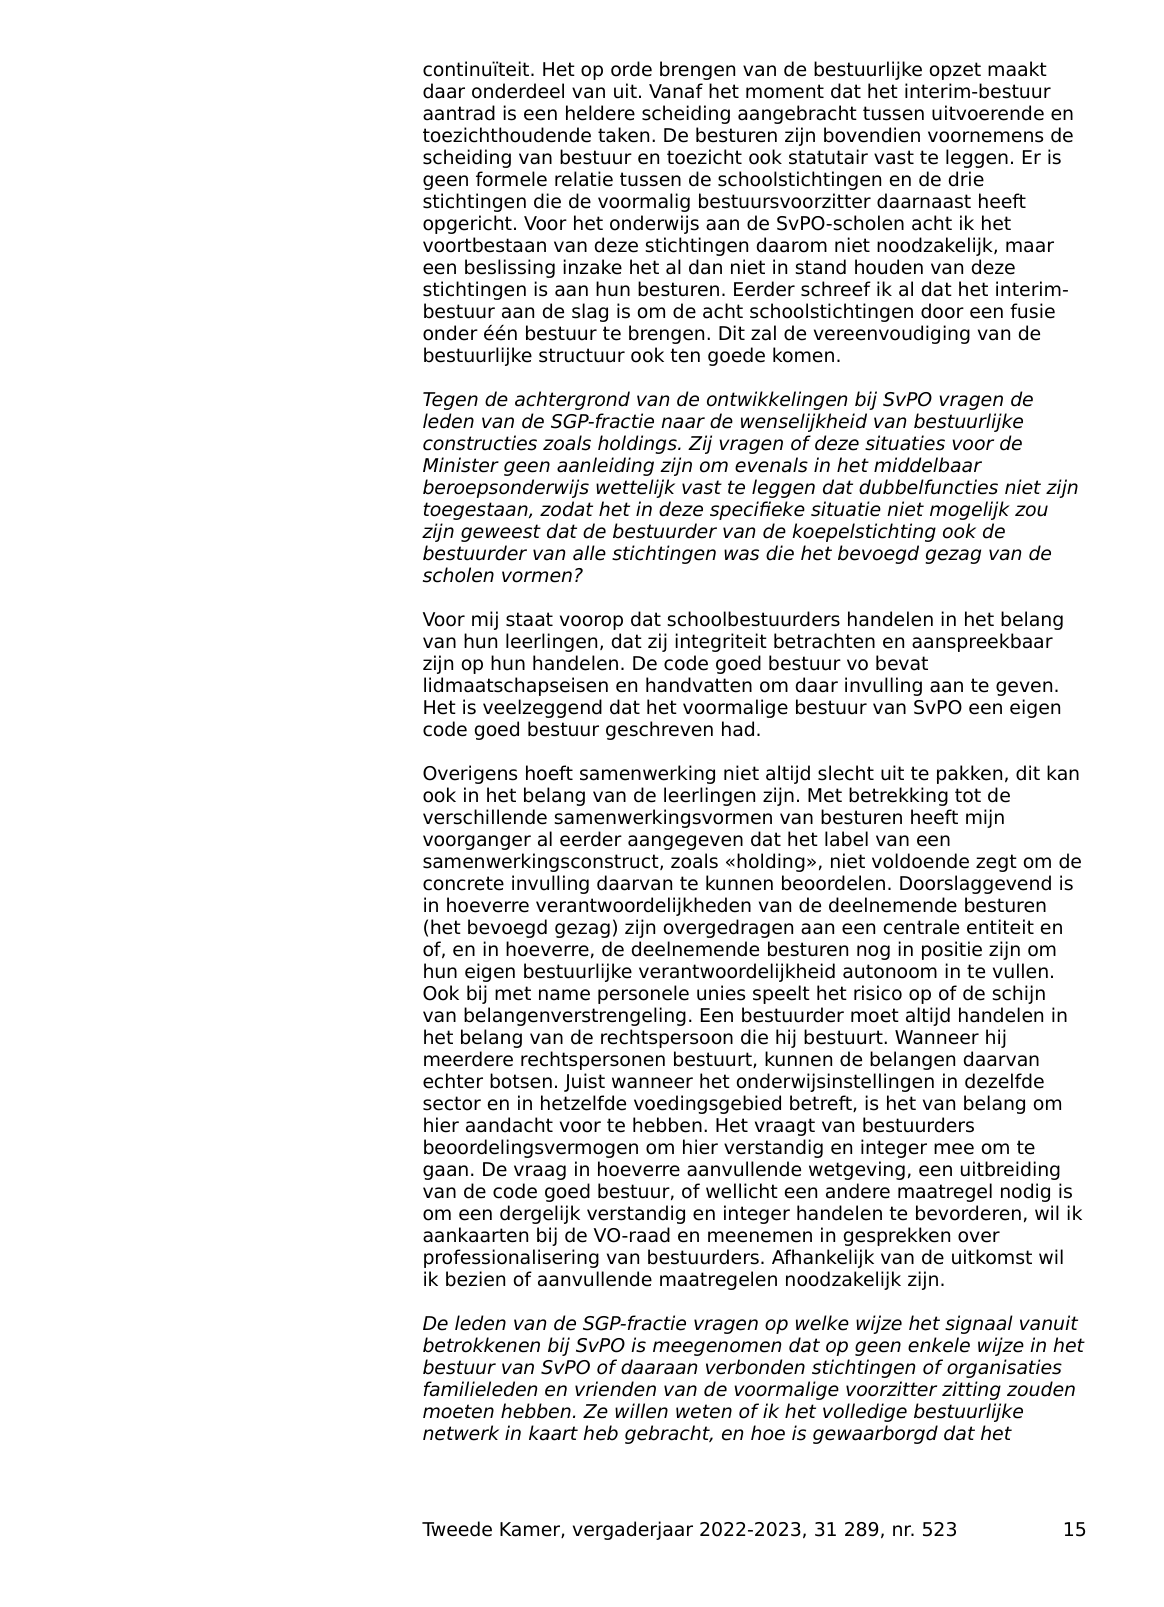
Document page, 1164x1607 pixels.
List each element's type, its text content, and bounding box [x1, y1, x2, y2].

text Voor mij staat voorop dat schoolbestuurders handelen in het belang van hun leerlingen, dat zij integriteit betrachten en aanspreekbaar zijn op hun handelen. De code goed bestuur vo bevat lidmaatschapseisen en handvatten om daar invulling aan te geven. Het is veelzeggend dat het voormalige bestuur van SvPO een eigen code goed bestuur geschreven had. [422, 609, 1087, 741]
text De leden van de SGP-fractie vragen op welke wijze het signaal vanuit betrokkenen bij SvPO is meegenomen dat op geen enkele wijze in het bestuur van SvPO of daaraan verbonden stichtingen of organisaties familieleden en vrienden van de voormalige voorzitter zitting zouden moeten hebben. Ze willen weten of ik het volledige bestuurlijke netwerk in kaart heb gebracht, en hoe is gewaarborgd dat het [422, 1313, 1087, 1444]
text Tegen de achtergrond van de ontwikkelingen bij SvPO vragen de leden van de SGP-fractie naar de wenselijkheid van bestuurlijke constructies zoals holdings. Zij vragen of deze situaties voor de Minister geen aanleiding zijn om evenals in het middelbaar beroepsonderwijs wettelijk vast te leggen dat dubbelfuncties niet zijn toegestaan, zodat het in deze specifieke situatie niet mogelijk zou zijn geweest dat de bestuurder van de koepelstichting ook de bestuurder van alle stichtingen was die het bevoegd gezag van de scholen vormen? [422, 389, 1087, 587]
text Overigens hoeft samenwerking niet altijd slecht uit te pakken, dit kan ook in het belang van de leerlingen zijn. Met betrekking tot de verschillende samenwerkingsvormen van besturen heeft mijn voorganger al eerder aangegeven dat het label van een samenwerkingsconstruct, zoals «holding», niet voldoende zegt om de concrete invulling daarvan te kunnen beoordelen. Doorslaggevend is in hoeverre verantwoordelijkheden van de deelnemende besturen (het bevoegd gezag) zijn overgedragen aan een centrale entiteit en of, en in hoeverre, de deelnemende besturen nog in positie zijn om hun eigen bestuurlijke verantwoordelijkheid autonoom in te vullen. Ook bij met name personele unies speelt het risico op of de schijn van belangenverstrengeling. Een bestuurder moet altijd handelen in het belang van de rechtspersoon die hij bestuurt. Wanneer hij meerdere rechtspersonen bestuurt, kunnen de belangen daarvan echter botsen. Juist wanneer het onderwijsinstellingen in dezelfde sector en in hetzelfde voedingsgebied betreft, is het van belang om hier aandacht voor te hebben. Het vraagt van bestuurders beoordelingsvermogen om hier verstandig en integer mee om te gaan. De vraag in hoeverre aanvullende wetgeving, een uitbreiding van de code goed bestuur, of wellicht een andere maatregel nodig is om een dergelijk verstandig en integer handelen te bevorderen, wil ik aankaarten bij de VO-raad en meenemen in gesprekken over professionalisering van bestuurders. Afhankelijk van de uitkomst wil ik bezien of aanvullende maatregelen noodzakelijk zijn. [422, 763, 1087, 1291]
text continuïteit. Het op orde brengen van de bestuurlijke opzet maakt daar onderdeel van uit. Vanaf het moment dat het interim-bestuur aantrad is een heldere scheiding aangebracht tussen uitvoerende en toezichthoudende taken. De besturen zijn bovendien voornemens de scheiding van bestuur en toezicht ook statutair vast te leggen. Er is geen formele relatie tussen de schoolstichtingen en de drie stichtingen die de voormalig bestuursvoorzitter daarnaast heeft opgericht. Voor het onderwijs aan de SvPO-scholen acht ik het voortbestaan van deze stichtingen daarom niet noodzakelijk, maar een beslissing inzake het al dan niet in stand houden van deze stichtingen is aan hun besturen. Eerder schreef ik al dat het interim-bestuur aan de slag is om de acht schoolstichtingen door een fusie onder één bestuur te brengen. Dit zal de vereenvoudiging van de bestuurlijke structuur ook ten goede komen. [422, 59, 1087, 367]
